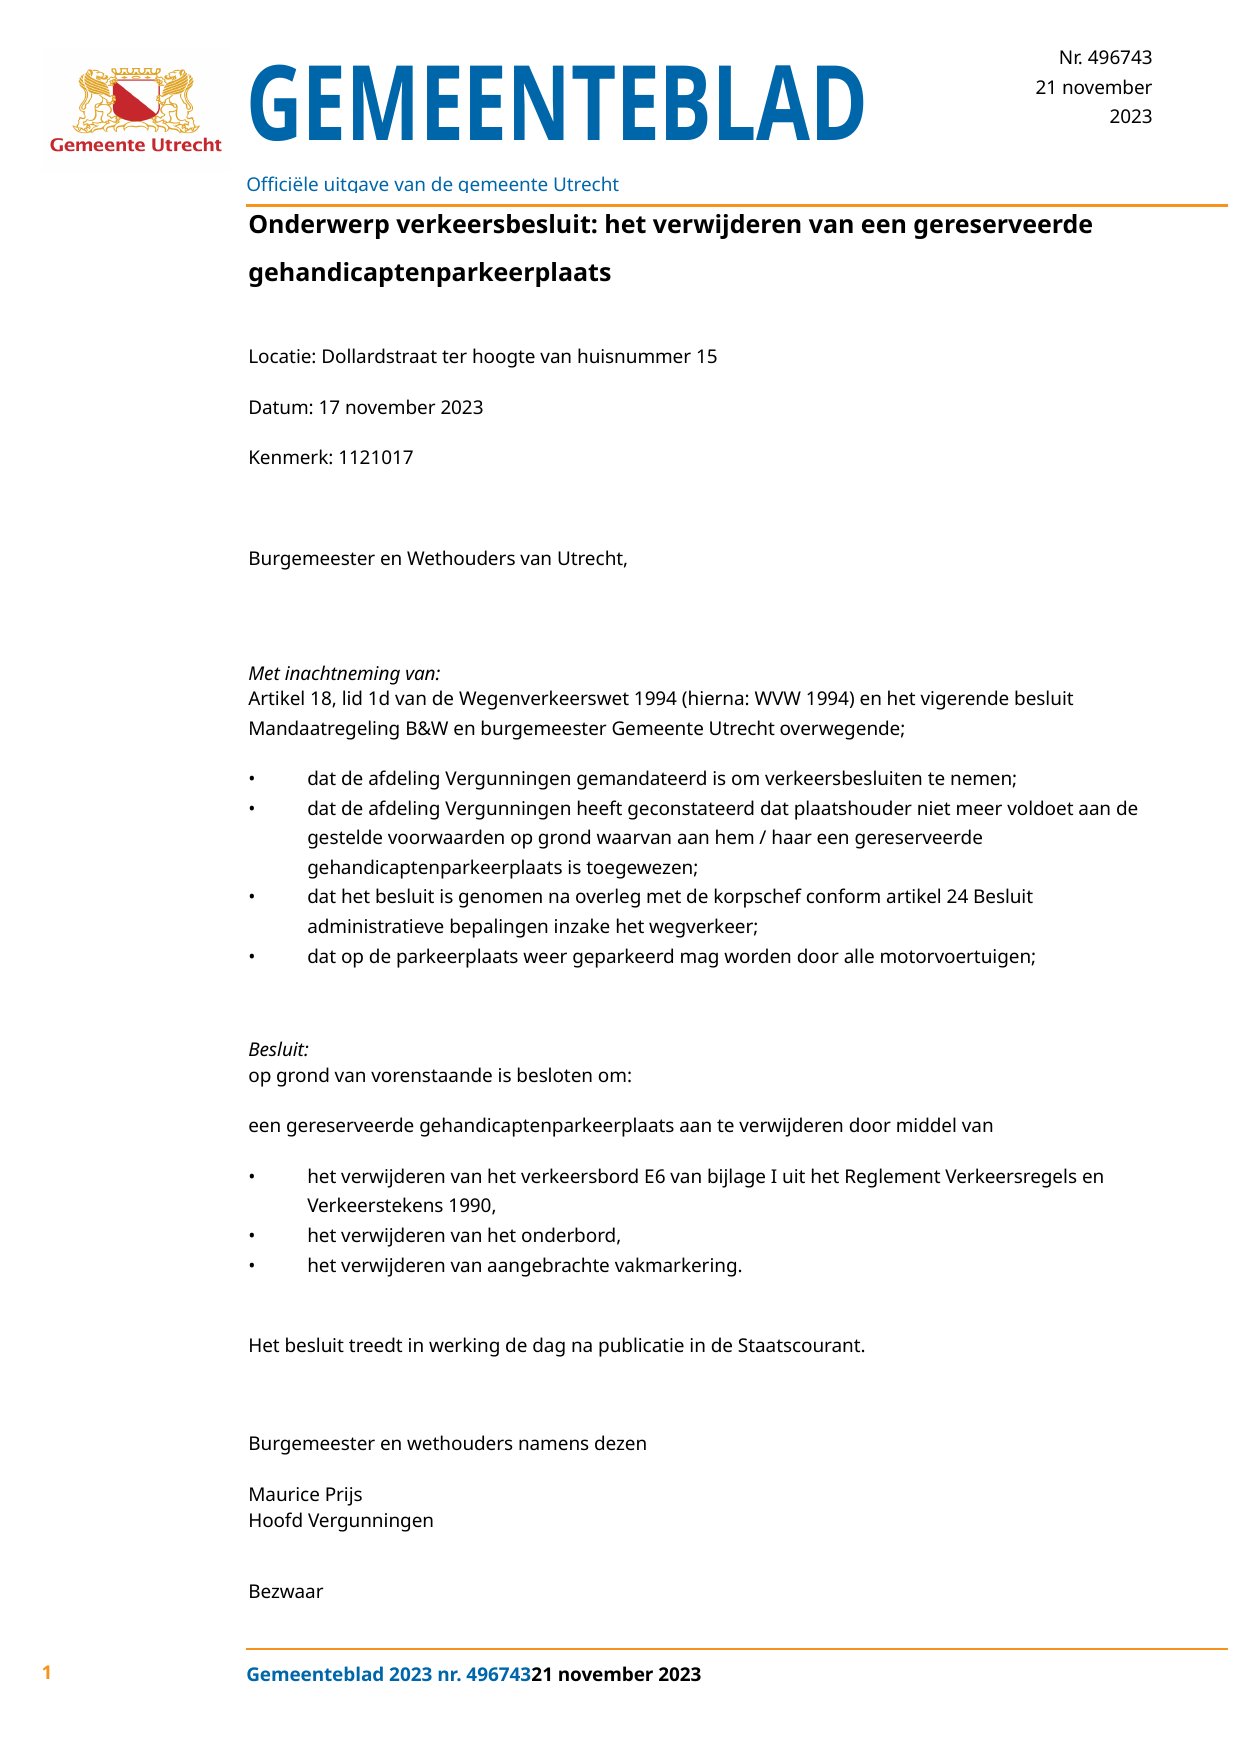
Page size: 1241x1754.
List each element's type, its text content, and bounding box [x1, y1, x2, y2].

text Hoofd Vergunningen [248, 1507, 1152, 1533]
list dat op de parkeerplaats weer geparkeerd mag worden door alle motorvoertuigen; [248, 943, 1152, 969]
text een gereserveerde gehandicaptenparkeerplaats aan te verwijderen door middel van [248, 1113, 1152, 1138]
list dat het besluit is genomen na overleg met de korpschef conform artikel 24 Besluit administratieve bepalingen inzake het wegverkeer; [248, 884, 1152, 939]
text Bezwaar [248, 1583, 1152, 1603]
list dat de afdeling Vergunningen heeft geconstateerd dat plaatshouder niet meer voldoet aan de gestelde voorwaarden op grond waarvan aan hem / haar een gereserveerde gehandicaptenparkeerplaats is toegewezen; [248, 795, 1152, 880]
text Burgemeester en wethouders namens dezen [248, 1430, 1152, 1456]
text op grond van vorenstaande is besloten om: [248, 1062, 1152, 1088]
text Besluit: [248, 1036, 1152, 1062]
text Met inachtneming van: [248, 660, 1152, 685]
text Locatie: Dollardstraat ter hoogte van huisnummer 15 [248, 344, 1152, 369]
text Burgemeester en Wethouders van Utrecht, [248, 545, 1152, 571]
list het verwijderen van het onderbord, [248, 1222, 1152, 1248]
list het verwijderen van het verkeersbord E6 van bijlage I uit het Reglement Verkeersregels en Verkeerstekens 1990, [248, 1163, 1152, 1218]
text Onderwerp verkeersbesluit: het verwijderen van een gereserveerde gehandicaptenparkeerplaats [248, 207, 1152, 288]
text Datum: 17 november 2023 [248, 394, 1152, 420]
text Kenmerk: 1121017 [248, 444, 1152, 470]
list dat de afdeling Vergunningen gemandateerd is om verkeersbesluiten te nemen; [248, 765, 1152, 791]
text Het besluit treedt in werking de dag na publicatie in de Staatscourant. [248, 1332, 1152, 1357]
picture [41, 47, 231, 172]
list het verwijderen van aangebrachte vakmarkering. [248, 1252, 1152, 1277]
text Maurice Prijs [248, 1481, 1152, 1507]
text Artikel 18, lid 1d van de Wegenverkeerswet 1994 (hierna: WVW 1994) en het vigerende besluit Mandaatregeling B&W en burgemeester Gemeente Utrecht overwegende; [248, 685, 1152, 741]
